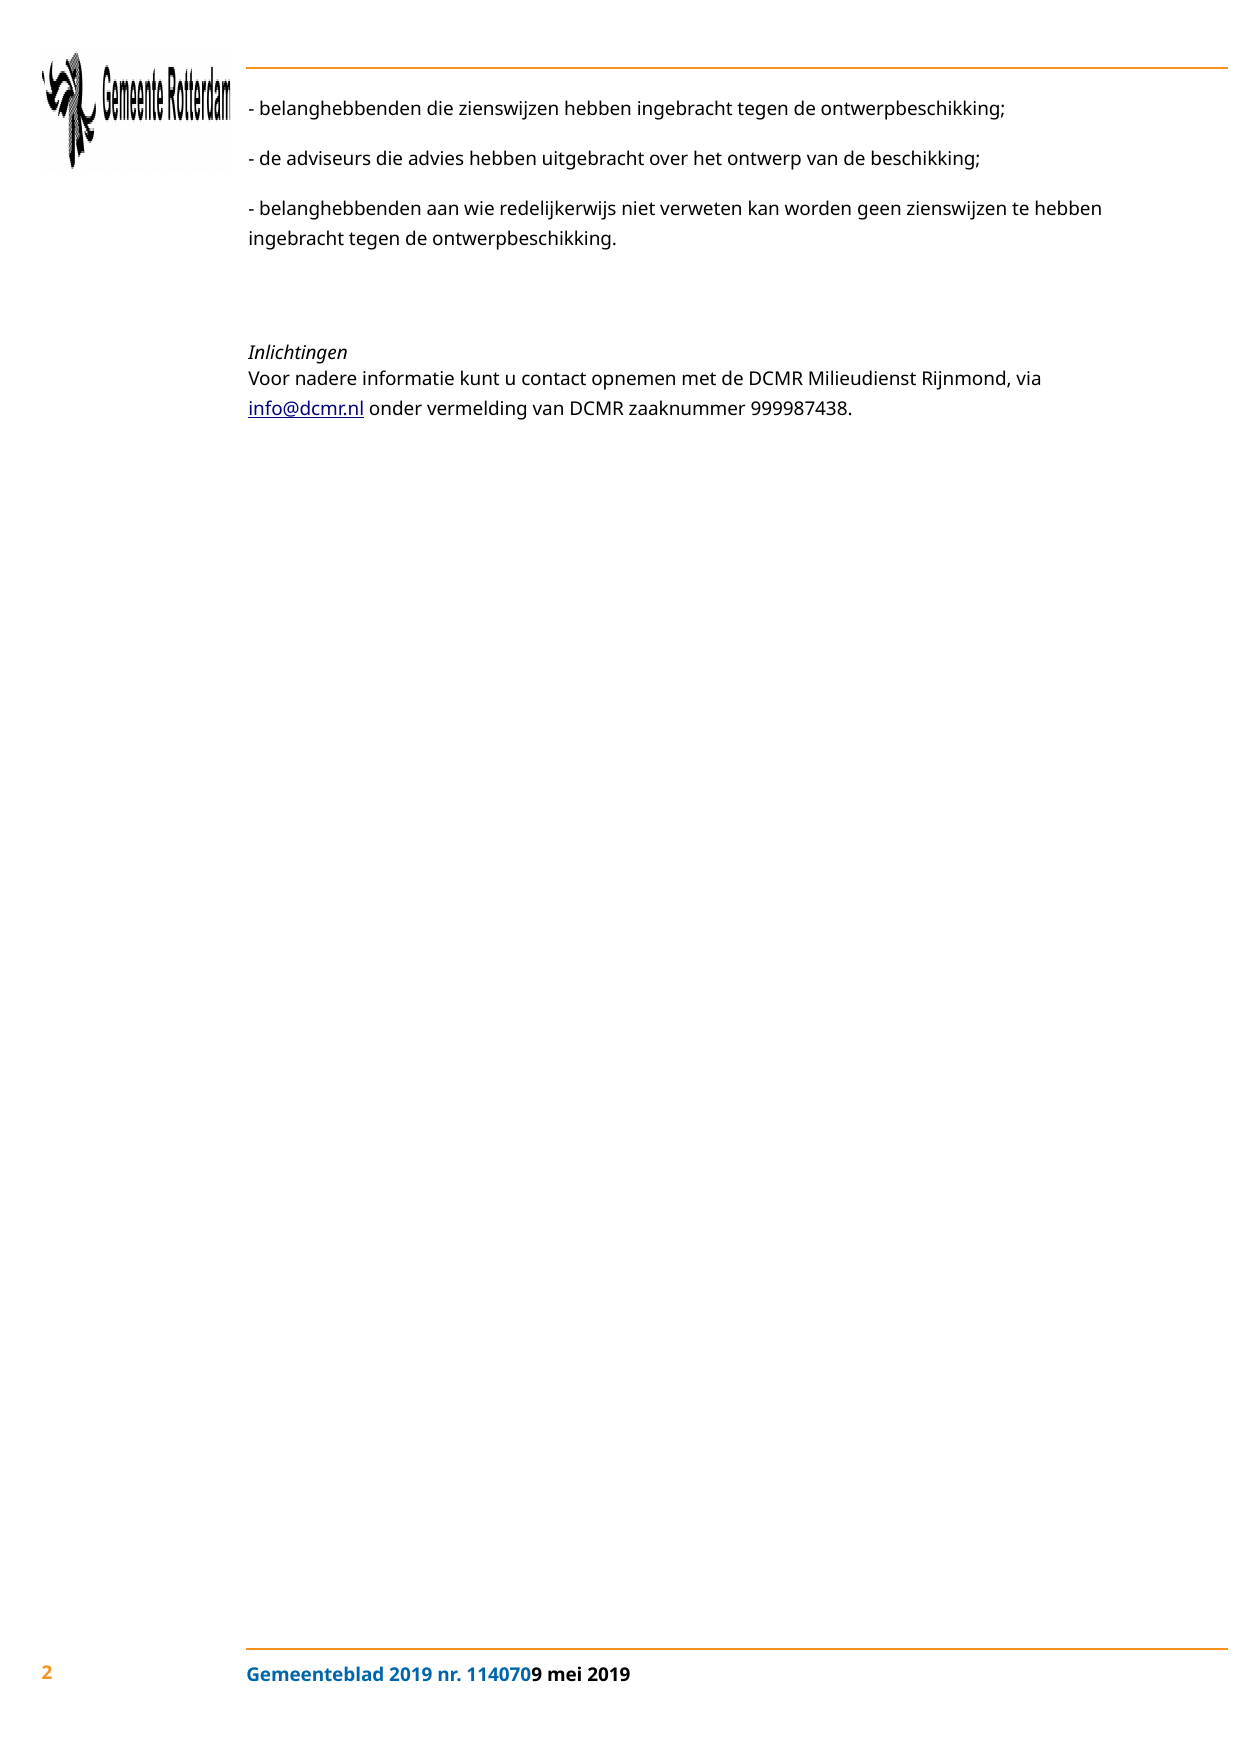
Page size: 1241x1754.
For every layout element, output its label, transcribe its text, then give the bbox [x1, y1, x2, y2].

text - belanghebbenden aan wie redelijkerwijs niet verweten kan worden geen zienswijzen te hebben ingebracht tegen de ontwerpbeschikking. [248, 196, 1152, 251]
text Voor nadere informatie kunt u contact opnemen met de DCMR Milieudienst Rijnmond, via info@dcmr.nl onder vermelding van DCMR zaaknummer 999987438. [248, 365, 1152, 421]
picture [41, 47, 231, 172]
text - belanghebbenden die zienswijzen hebben ingebracht tegen de ontwerpbeschikking; [248, 95, 1152, 121]
text - de adviseurs die advies hebben uitgebracht over het ontwerp van de beschikking; [248, 145, 1152, 171]
text Inlichtingen [248, 339, 1152, 365]
